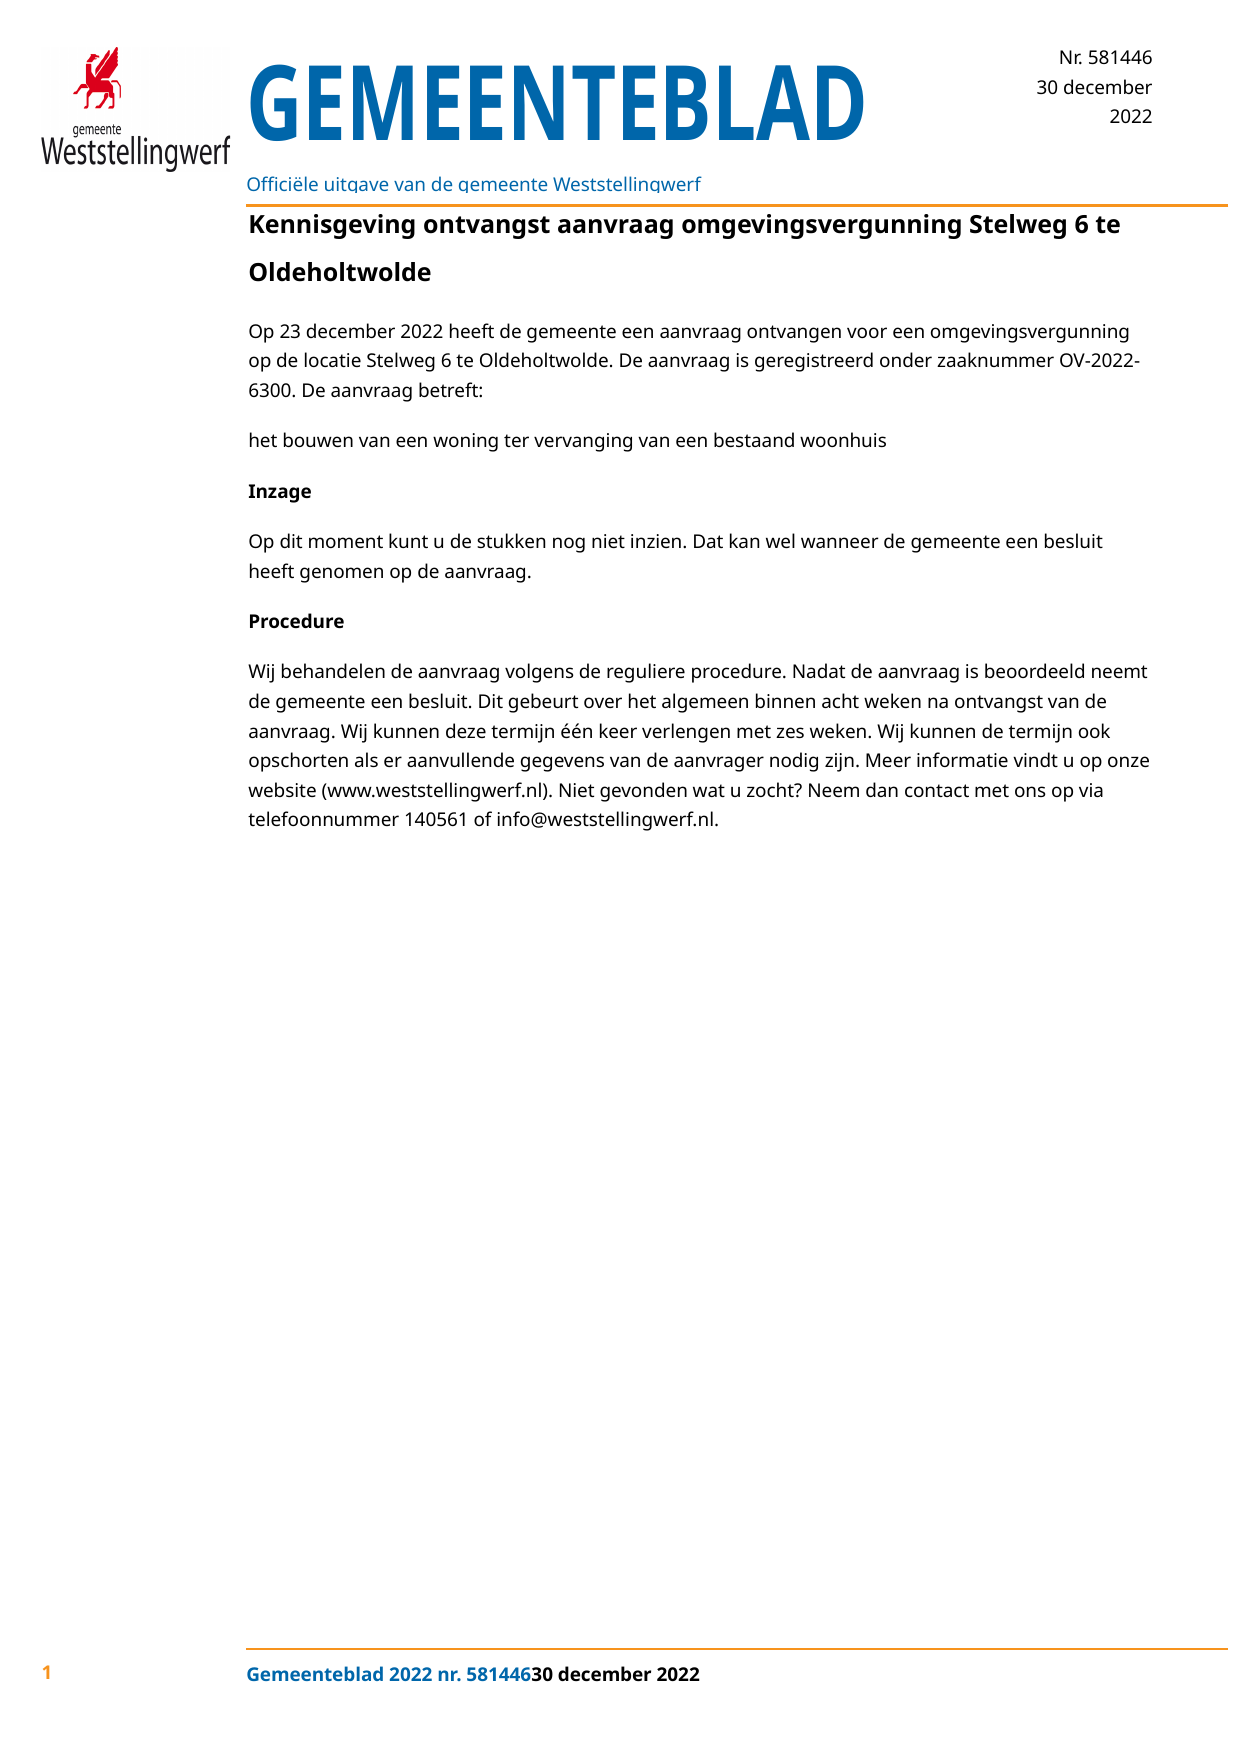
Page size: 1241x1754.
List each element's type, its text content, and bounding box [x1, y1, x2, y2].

text Inzage [248, 478, 1152, 504]
text het bouwen van een woning ter vervanging van een bestaand woonhuis [248, 427, 1152, 453]
picture [41, 47, 231, 172]
text Op dit moment kunt u de stukken nog niet inzien. Dat kan wel wanneer de gemeente een besluit heeft genomen op de aanvraag. [248, 528, 1152, 584]
text Wij behandelen de aanvraag volgens de reguliere procedure. Nadat de aanvraag is beoordeeld neemt de gemeente een besluit. Dit gebeurt over het algemeen binnen acht weken na ontvangst van de aanvraag. Wij kunnen deze termijn één keer verlengen met zes weken. Wij kunnen de termijn ook opschorten als er aanvullende gegevens van de aanvrager nodig zijn. Meer informatie vindt u op onze website (www.weststellingwerf.nl). Niet gevonden wat u zocht? Neem dan contact met ons op via telefoonnummer 140561 of info@weststellingwerf.nl. [248, 659, 1152, 832]
text Procedure [248, 608, 1152, 634]
text Kennisgeving ontvangst aanvraag omgevingsvergunning Stelweg 6 te Oldeholtwolde [248, 207, 1152, 288]
text Op 23 december 2022 heeft de gemeente een aanvraag ontvangen voor een omgevingsvergunning op de locatie Stelweg 6 te Oldeholtwolde. De aanvraag is geregistreerd onder zaaknummer OV-2022-6300. De aanvraag betreft: [248, 318, 1152, 403]
